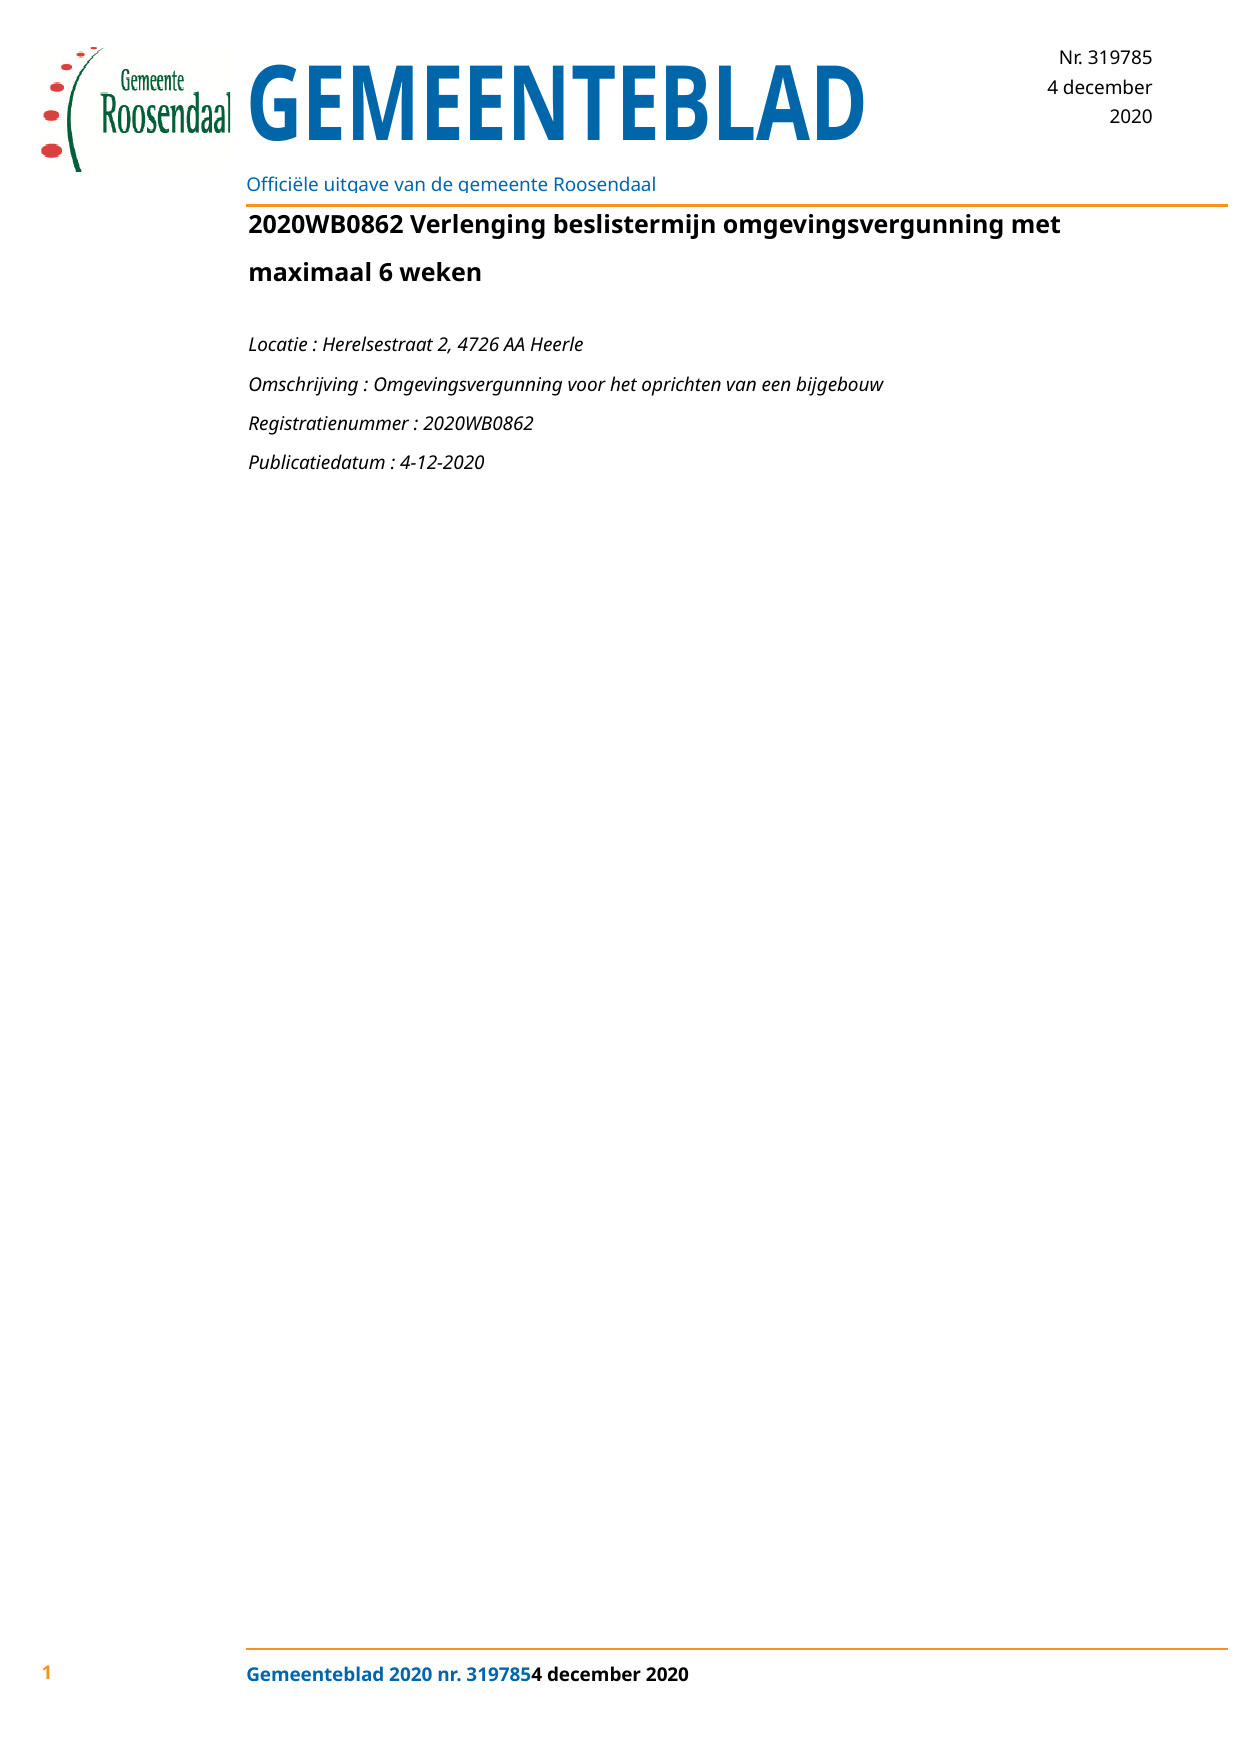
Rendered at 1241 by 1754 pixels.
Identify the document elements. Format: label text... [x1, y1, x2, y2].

text Locatie : Herelsestraat 2, 4726 AA Heerle [248, 331, 1152, 357]
picture [41, 47, 231, 172]
text 2020WB0862 Verlenging beslistermijn omgevingsvergunning met maximaal 6 weken [248, 207, 1152, 288]
text Registratienummer : 2020WB0862 [248, 410, 1152, 436]
text Omschrijving : Omgevingsvergunning voor het oprichten van een bijgebouw [248, 371, 1152, 396]
text Publicatiedatum : 4-12-2020 [248, 449, 1152, 475]
